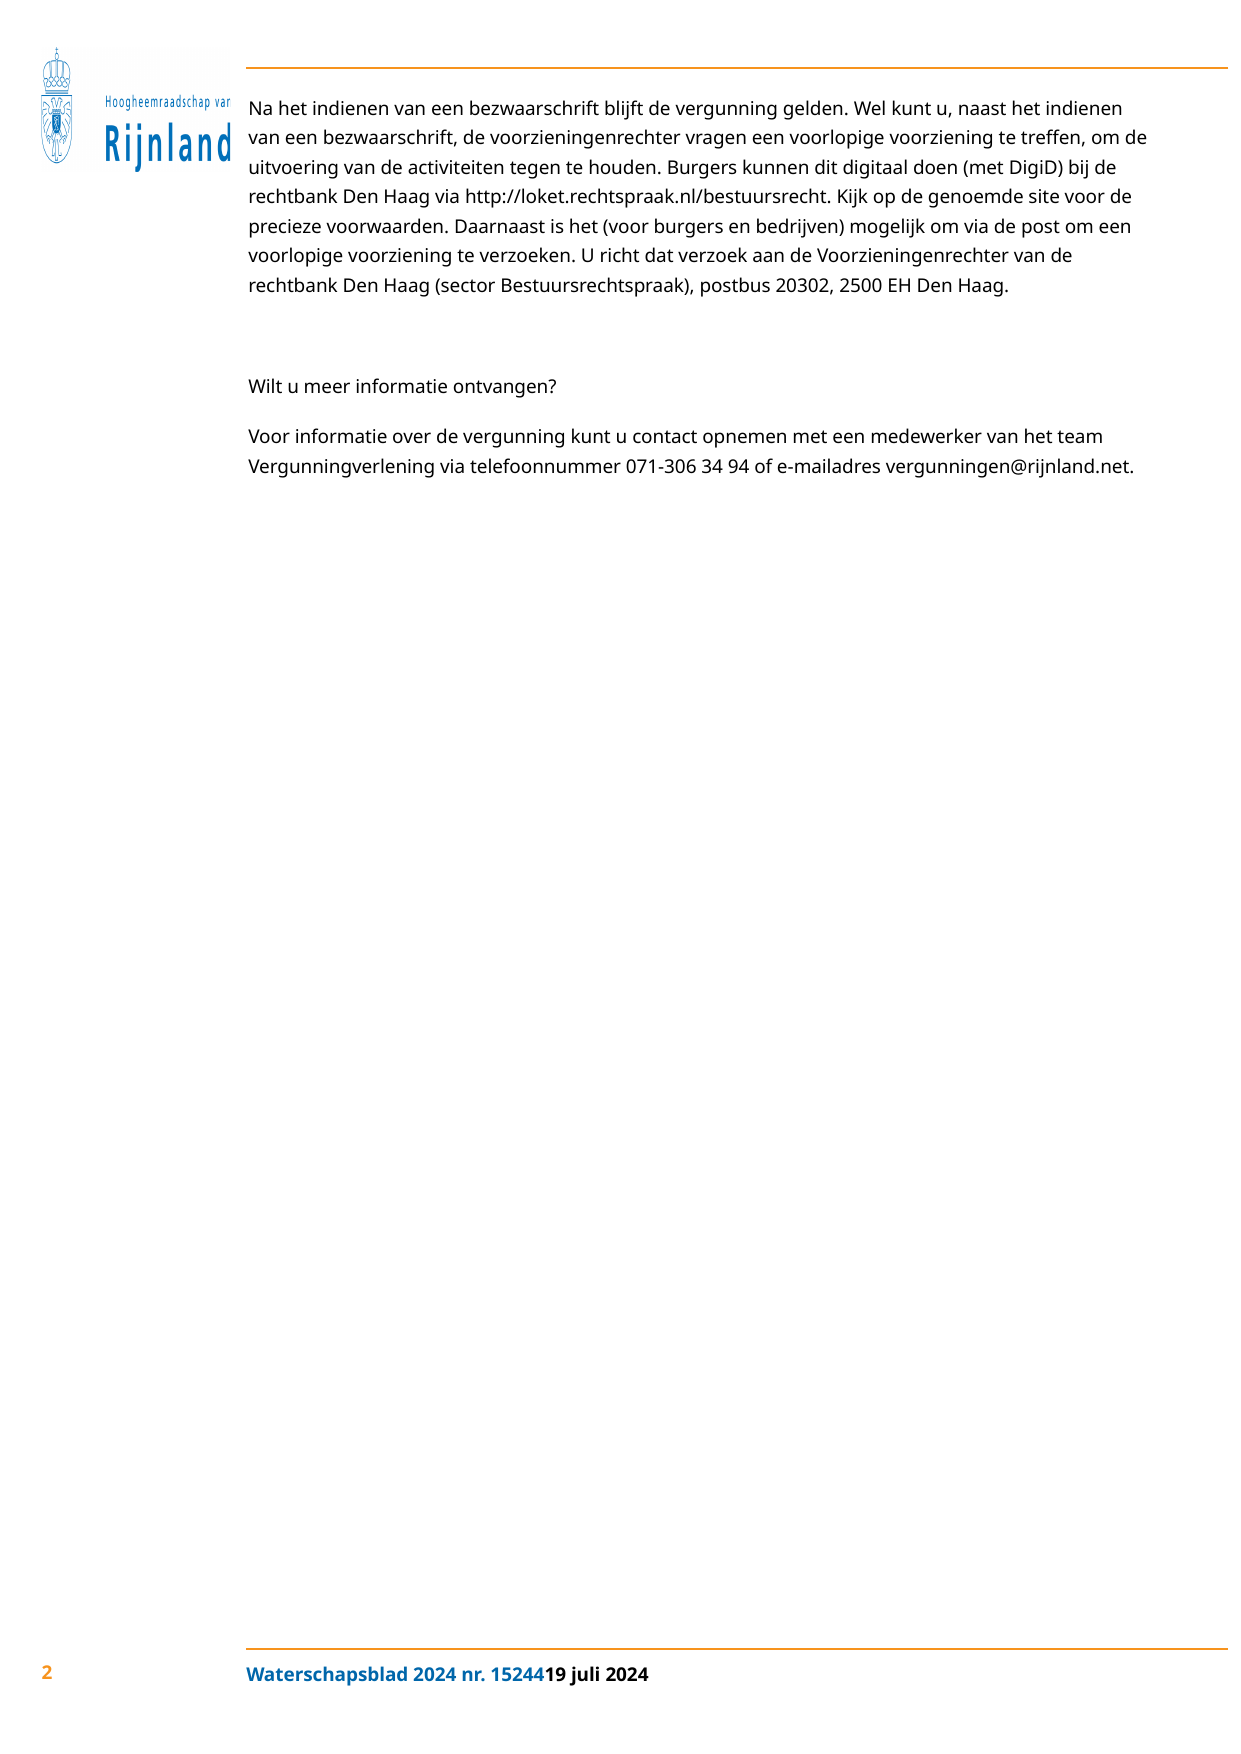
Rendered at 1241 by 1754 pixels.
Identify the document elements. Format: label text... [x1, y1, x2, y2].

text Voor informatie over de vergunning kunt u contact opnemen met een medewerker van het team Vergunningverlening via telefoonnummer 071-306 34 94 of e-mailadres vergunningen@rijnland.net. [248, 423, 1152, 479]
picture [41, 47, 231, 172]
text Wilt u meer informatie ontvangen? [248, 373, 1152, 399]
text Na het indienen van een bezwaarschrift blijft de vergunning gelden. Wel kunt u, naast het indienen van een bezwaarschrift, de voorzieningenrechter vragen een voorlopige voorziening te treffen, om de uitvoering van de activiteiten tegen te houden. Burgers kunnen dit digitaal doen (met DigiD) bij de rechtbank Den Haag via http://loket.rechtspraak.nl/bestuursrecht. Kijk op de genoemde site voor de precieze voorwaarden. Daarnaast is het (voor burgers en bedrijven) mogelijk om via de post om een voorlopige voorziening te verzoeken. U richt dat verzoek aan de Voorzieningenrechter van de rechtbank Den Haag (sector Bestuursrechtspraak), postbus 20302, 2500 EH Den Haag. [248, 95, 1152, 298]
